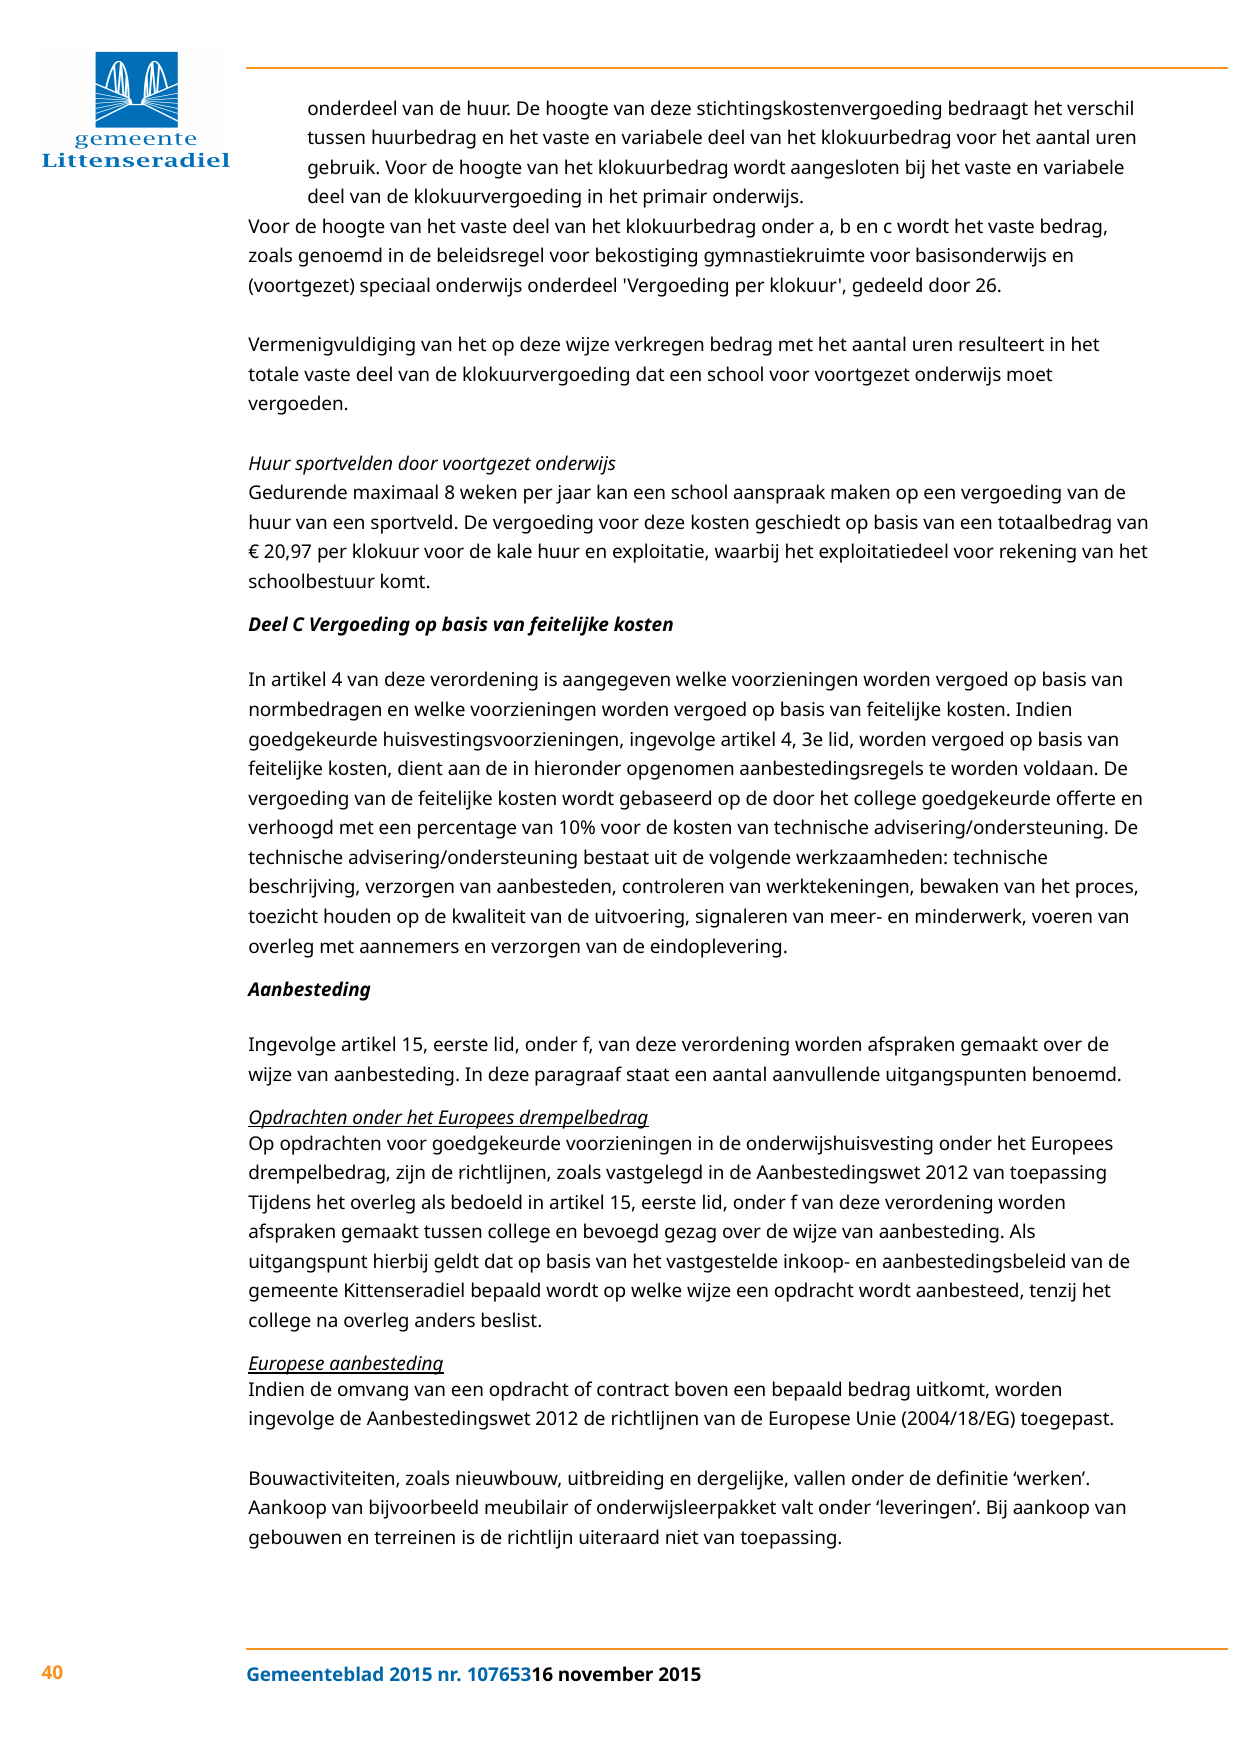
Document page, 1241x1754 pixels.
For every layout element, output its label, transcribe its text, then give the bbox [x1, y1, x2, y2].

text Voor de hoogte van het vaste deel van het klokuurbedrag onder a, b en c wordt het vaste bedrag, zoals genoemd in de beleidsregel voor bekostiging gymnastiekruimte voor basisonderwijs en (voortgezet) speciaal onderwijs onderdeel 'Vergoeding per klokuur', gedeeld door 26. [248, 213, 1152, 298]
text Huur sportvelden door voortgezet onderwijs [248, 450, 1152, 476]
text Deel C Vergoeding op basis van feitelijke kosten [248, 611, 1152, 637]
text Bouwactiviteiten, zoals nieuwbouw, uitbreiding en dergelijke, vallen onder de definitie ‘werken’. Aankoop van bijvoorbeeld meubilair of onderwijsleerpakket valt onder ‘leveringen’. Bij aankoop van gebouwen en terreinen is de richtlijn uiteraard niet van toepassing. [248, 1465, 1152, 1550]
text Op opdrachten voor goedgekeurde voorzieningen in de onderwijshuisvesting onder het Europees drempelbedrag, zijn de richtlijnen, zoals vastgelegd in de Aanbestedingswet 2012 van toepassing [248, 1130, 1152, 1185]
text Vermenigvuldiging van het op deze wijze verkregen bedrag met het aantal uren resulteert in het totale vaste deel van de klokuurvergoeding dat een school voor voortgezet onderwijs moet vergoeden. [248, 331, 1152, 416]
text In artikel 4 van deze verordening is aangegeven welke voorzieningen worden vergoed op basis van normbedragen en welke voorzieningen worden vergoed op basis van feitelijke kosten. Indien goedgekeurde huisvestingsvoorzieningen, ingevolge artikel 4, 3e lid, worden vergoed op basis van feitelijke kosten, dient aan de in hieronder opgenomen aanbestedingsregels te worden voldaan. De vergoeding van de feitelijke kosten wordt gebaseerd op de door het college goedgekeurde offerte en verhoogd met een percentage van 10% voor de kosten van technische advisering/ondersteuning. De technische advisering/ondersteuning bestaat uit de volgende werkzaamheden: technische beschrijving, verzorgen van aanbesteden, controleren van werktekeningen, bewaken van het proces, toezicht houden op de kwaliteit van de uitvoering, signaleren van meer- en minderwerk, voeren van overleg met aannemers en verzorgen van de eindoplevering. [248, 667, 1152, 958]
text Opdrachten onder het Europees drempelbedrag [248, 1104, 1152, 1130]
list onderdeel van de huur. De hoogte van deze stichtingskostenvergoeding bedraagt het verschil tussen huurbedrag en het vaste en variabele deel van het klokuurbedrag voor het aantal uren gebruik. Voor de hoogte van het klokuurbedrag wordt aangesloten bij het vaste en variabele deel van de klokuurvergoeding in het primair onderwijs. [248, 95, 1152, 209]
text Indien de omvang van een opdracht of contract boven een bepaald bedrag uitkomt, worden ingevolge de Aanbestedingswet 2012 de richtlijnen van de Europese Unie (2004/18/EG) toegepast. [248, 1376, 1152, 1431]
text Gedurende maximaal 8 weken per jaar kan een school aanspraak maken op een vergoeding van de huur van een sportveld. De vergoeding voor deze kosten geschiedt op basis van een totaalbedrag van € 20,97 per klokuur voor de kale huur en exploitatie, waarbij het exploitatiedeel voor rekening van het schoolbestuur komt. [248, 479, 1152, 594]
text Europese aanbesteding [248, 1350, 1152, 1376]
picture [41, 47, 231, 172]
text Aanbesteding [248, 976, 1152, 1002]
text Tijdens het overleg als bedoeld in artikel 15, eerste lid, onder f van deze verordening worden afspraken gemaakt tussen college en bevoegd gezag over de wijze van aanbesteding. Als uitgangspunt hierbij geldt dat op basis van het vastgestelde inkoop- en aanbestedingsbeleid van de gemeente Kittenseradiel bepaald wordt op welke wijze een opdracht wordt aanbesteed, tenzij het college na overleg anders beslist. [248, 1189, 1152, 1333]
text Ingevolge artikel 15, eerste lid, onder f, van deze verordening worden afspraken gemaakt over de wijze van aanbesteding. In deze paragraaf staat een aantal aanvullende uitgangspunten benoemd. [248, 1031, 1152, 1087]
